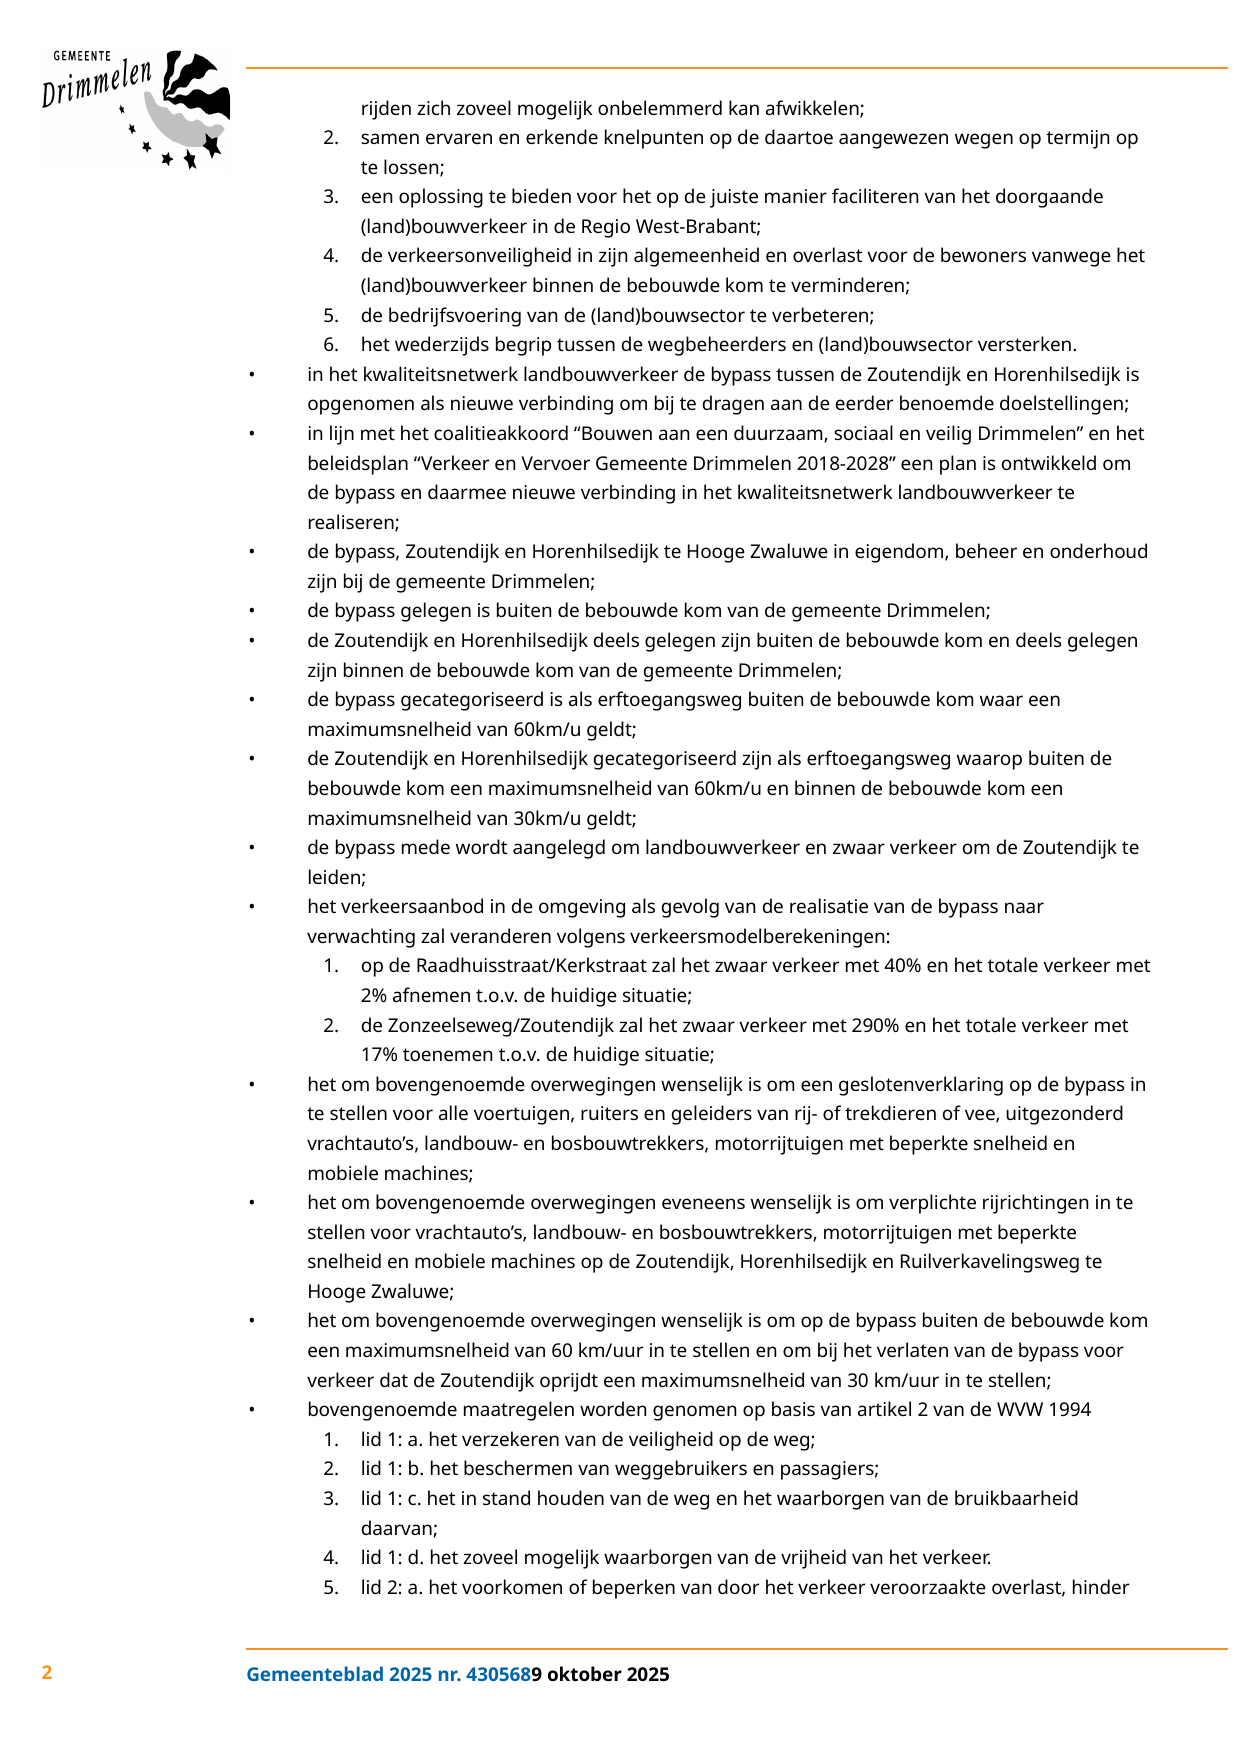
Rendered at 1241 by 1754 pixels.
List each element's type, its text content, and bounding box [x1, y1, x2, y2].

list op de Raadhuisstraat/Kerkstraat zal het zwaar verkeer met 40% en het totale verkeer met 2% afnemen t.o.v. de huidige situatie; [323, 953, 1152, 1008]
list de Zoutendijk en Horenhilsedijk deels gelegen zijn buiten de bebouwde kom en deels gelegen zijn binnen de bebouwde kom van de gemeente Drimmelen; [248, 627, 1152, 683]
list het om bovengenoemde overwegingen wenselijk is om een geslotenverklaring op de bypass in te stellen voor alle voertuigen, ruiters en geleiders van rij- of trekdieren of vee, uitgezonderd vrachtauto’s, landbouw- en bosbouwtrekkers, motorrijtuigen met beperkte snelheid en mobiele machines; [248, 1071, 1152, 1186]
list de Zonzeelseweg/Zoutendijk zal het zwaar verkeer met 290% en het totale verkeer met 17% toenemen t.o.v. de huidige situatie; [323, 1012, 1152, 1067]
list lid 1: c. het in stand houden van de weg en het waarborgen van de bruikbaarheid daarvan; [323, 1485, 1152, 1541]
list in lijn met het coalitieakkoord “Bouwen aan een duurzaam, sociaal en veilig Drimmelen” en het beleidsplan “Verkeer en Vervoer Gemeente Drimmelen 2018-2028” een plan is ontwikkeld om de bypass en daarmee nieuwe verbinding in het kwaliteitsnetwerk landbouwverkeer te realiseren; [248, 420, 1152, 535]
list de bypass, Zoutendijk en Horenhilsedijk te Hooge Zwaluwe in eigendom, beheer en onderhoud zijn bij de gemeente Drimmelen; [248, 538, 1152, 594]
list de bypass mede wordt aangelegd om landbouwverkeer en zwaar verkeer om de Zoutendijk te leiden; [248, 834, 1152, 890]
list een oplossing te bieden voor het op de juiste manier faciliteren van het doorgaande (land)bouwverkeer in de Regio West-Brabant; [323, 183, 1152, 239]
list het verkeersaanbod in de omgeving als gevolg van de realisatie van de bypass naar verwachting zal veranderen volgens verkeersmodelberekeningen: [248, 893, 1152, 949]
list lid 2: a. het voorkomen of beperken van door het verkeer veroorzaakte overlast, hinder [323, 1574, 1152, 1600]
list het om bovengenoemde overwegingen eveneens wenselijk is om verplichte rijrichtingen in te stellen voor vrachtauto’s, landbouw- en bosbouwtrekkers, motorrijtuigen met beperkte snelheid en mobiele machines op de Zoutendijk, Horenhilsedijk en Ruilverkavelingsweg te Hooge Zwaluwe; [248, 1189, 1152, 1304]
picture [41, 47, 231, 172]
list samen ervaren en erkende knelpunten op de daartoe aangewezen wegen op termijn op te lossen; [323, 124, 1152, 180]
list het wederzijds begrip tussen de wegbeheerders en (land)bouwsector versterken. [323, 331, 1152, 357]
list in het kwaliteitsnetwerk landbouwverkeer de bypass tussen de Zoutendijk en Horenhilsedijk is opgenomen als nieuwe verbinding om bij te dragen aan de eerder benoemde doelstellingen; [248, 361, 1152, 416]
list de verkeersonveiligheid in zijn algemeenheid en overlast voor de bewoners vanwege het (land)bouwverkeer binnen de bebouwde kom te verminderen; [323, 243, 1152, 298]
list bovengenoemde maatregelen worden genomen op basis van artikel 2 van de WVW 1994 [248, 1396, 1152, 1422]
list rijden zich zoveel mogelijk onbelemmerd kan afwikkelen; [323, 95, 1152, 121]
list de bypass gecategoriseerd is als erftoegangsweg buiten de bebouwde kom waar een maximumsnelheid van 60km/u geldt; [248, 686, 1152, 742]
list de bypass gelegen is buiten de bebouwde kom van de gemeente Drimmelen; [248, 598, 1152, 623]
list lid 1: b. het beschermen van weggebruikers en passagiers; [323, 1456, 1152, 1481]
list lid 1: a. het verzekeren van de veiligheid op de weg; [323, 1426, 1152, 1452]
list het om bovengenoemde overwegingen wenselijk is om op de bypass buiten de bebouwde kom een maximumsnelheid van 60 km/uur in te stellen en om bij het verlaten van de bypass voor verkeer dat de Zoutendijk oprijdt een maximumsnelheid van 30 km/uur in te stellen; [248, 1308, 1152, 1393]
list lid 1: d. het zoveel mogelijk waarborgen van de vrijheid van het verkeer. [323, 1544, 1152, 1570]
list de Zoutendijk en Horenhilsedijk gecategoriseerd zijn als erftoegangsweg waarop buiten de bebouwde kom een maximumsnelheid van 60km/u en binnen de bebouwde kom een maximumsnelheid van 30km/u geldt; [248, 746, 1152, 831]
list de bedrijfsvoering van de (land)bouwsector te verbeteren; [323, 302, 1152, 328]
